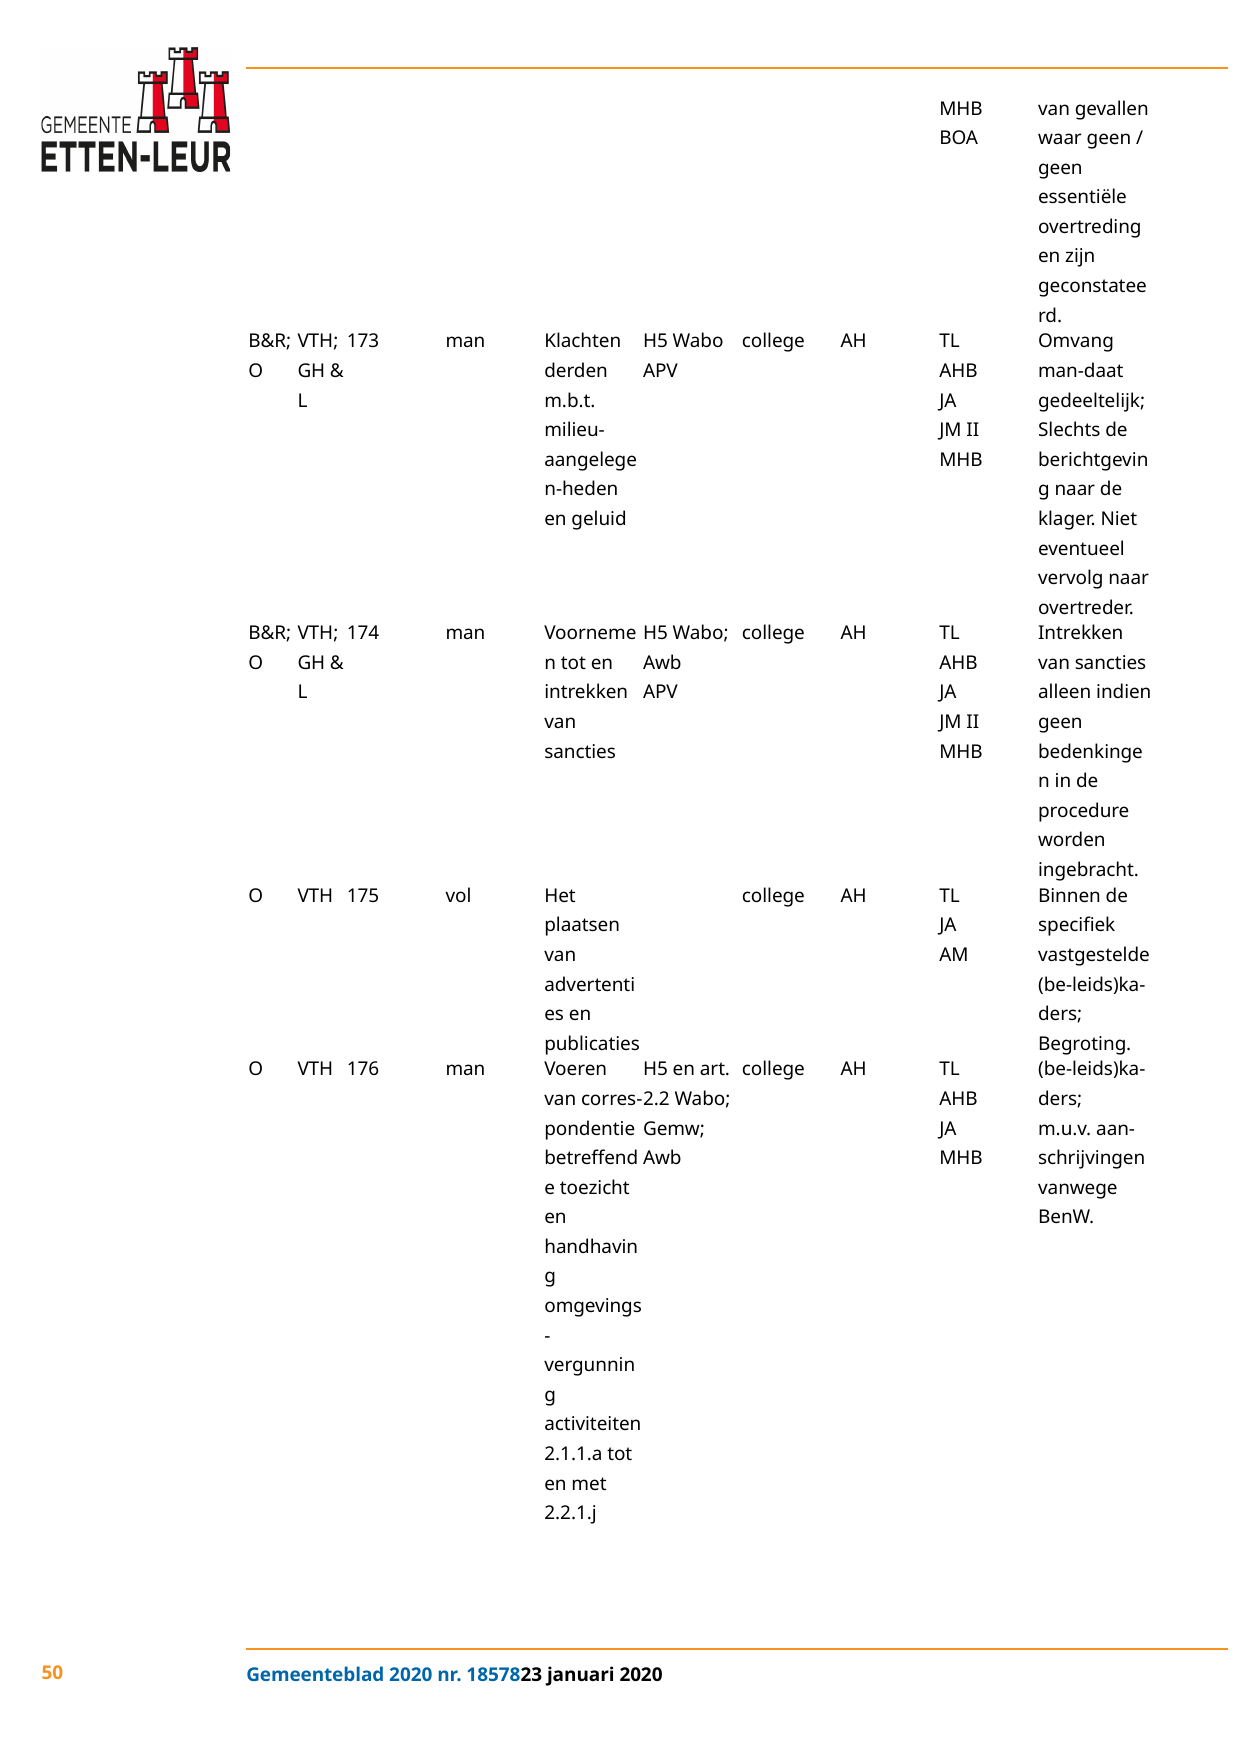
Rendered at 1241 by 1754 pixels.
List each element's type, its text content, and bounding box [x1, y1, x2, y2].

table_cell MHB BOA [939, 95, 1038, 328]
table_cell [742, 95, 840, 328]
table_cell Klachten derden m.b.t. milieu-aangelegen-heden en geluid [544, 328, 643, 619]
table_cell vol [445, 882, 544, 1056]
table_cell Intrekken van sancties alleen indien geen bedenkingen in de procedure worden ingebracht. [1038, 620, 1152, 882]
table_cell [445, 95, 544, 328]
table_cell [840, 95, 939, 328]
table_cell [248, 95, 297, 328]
table_cell Voornemen tot en intrekken van sancties [544, 620, 643, 882]
table_cell H5 Wabo; Awb APV [643, 620, 742, 882]
table_cell [643, 95, 742, 328]
table_cell B&R; O [248, 328, 297, 619]
table_cell 176 [347, 1056, 396, 1525]
table_cell O [248, 1056, 297, 1525]
table_cell VTH [297, 1056, 347, 1525]
table_cell O [248, 882, 297, 1056]
table_cell [643, 882, 742, 1056]
table_cell [544, 95, 643, 328]
table_cell man [445, 1056, 544, 1525]
table_cell TL AHB JA JM II MHB [939, 328, 1038, 619]
table_cell VTH; GH & L [297, 328, 347, 619]
table_cell VTH [297, 882, 347, 1056]
table_cell van gevallen waar geen / geen essentiële overtredingen zijn geconstateerd. [1038, 95, 1152, 328]
table_cell [396, 882, 445, 1056]
table_cell AH [840, 882, 939, 1056]
table_cell college [742, 1056, 840, 1525]
table_cell Binnen de specifiek vastgestelde (be-leids)ka-ders; Begroting. [1038, 882, 1152, 1056]
table_cell B&R; O [248, 620, 297, 882]
table_cell [297, 95, 347, 328]
table_cell TL JA AM [939, 882, 1038, 1056]
table_cell AH [840, 620, 939, 882]
table_cell college [742, 328, 840, 619]
table_cell 173 [347, 328, 396, 619]
table_cell TL AHB JA MHB [939, 1056, 1038, 1525]
table_cell TL AHB JA JM II MHB [939, 620, 1038, 882]
table_cell Voeren van corres-pondentie betreffende toezicht en handhaving omgevings-vergunning activiteiten 2.1.1.a tot en met 2.2.1.j [544, 1056, 643, 1525]
table_cell 174 [347, 620, 396, 882]
table_cell [396, 95, 445, 328]
table_cell man [445, 620, 544, 882]
table_cell Omvang man-daat gedeeltelijk; Slechts de berichtgeving naar de klager. Niet eventueel vervolg naar overtreder. [1038, 328, 1152, 619]
table_cell [396, 620, 445, 882]
table_cell 175 [347, 882, 396, 1056]
table_cell college [742, 882, 840, 1056]
table_cell (be-leids)ka-ders; m.u.v. aan-schrijvingen vanwege BenW. [1038, 1056, 1152, 1525]
table_cell H5 en art. 2.2 Wabo; Gemw; Awb [643, 1056, 742, 1525]
table_cell H5 Wabo APV [643, 328, 742, 619]
table_cell AH [840, 1056, 939, 1525]
table_cell college [742, 620, 840, 882]
table_cell [396, 328, 445, 619]
table_cell [347, 95, 396, 328]
table_cell Het plaatsen van advertenties en publicaties [544, 882, 643, 1056]
table_cell AH [840, 328, 939, 619]
table_cell [396, 1056, 445, 1525]
table_cell man [445, 328, 544, 619]
table_cell VTH; GH & L [297, 620, 347, 882]
picture [41, 47, 231, 172]
